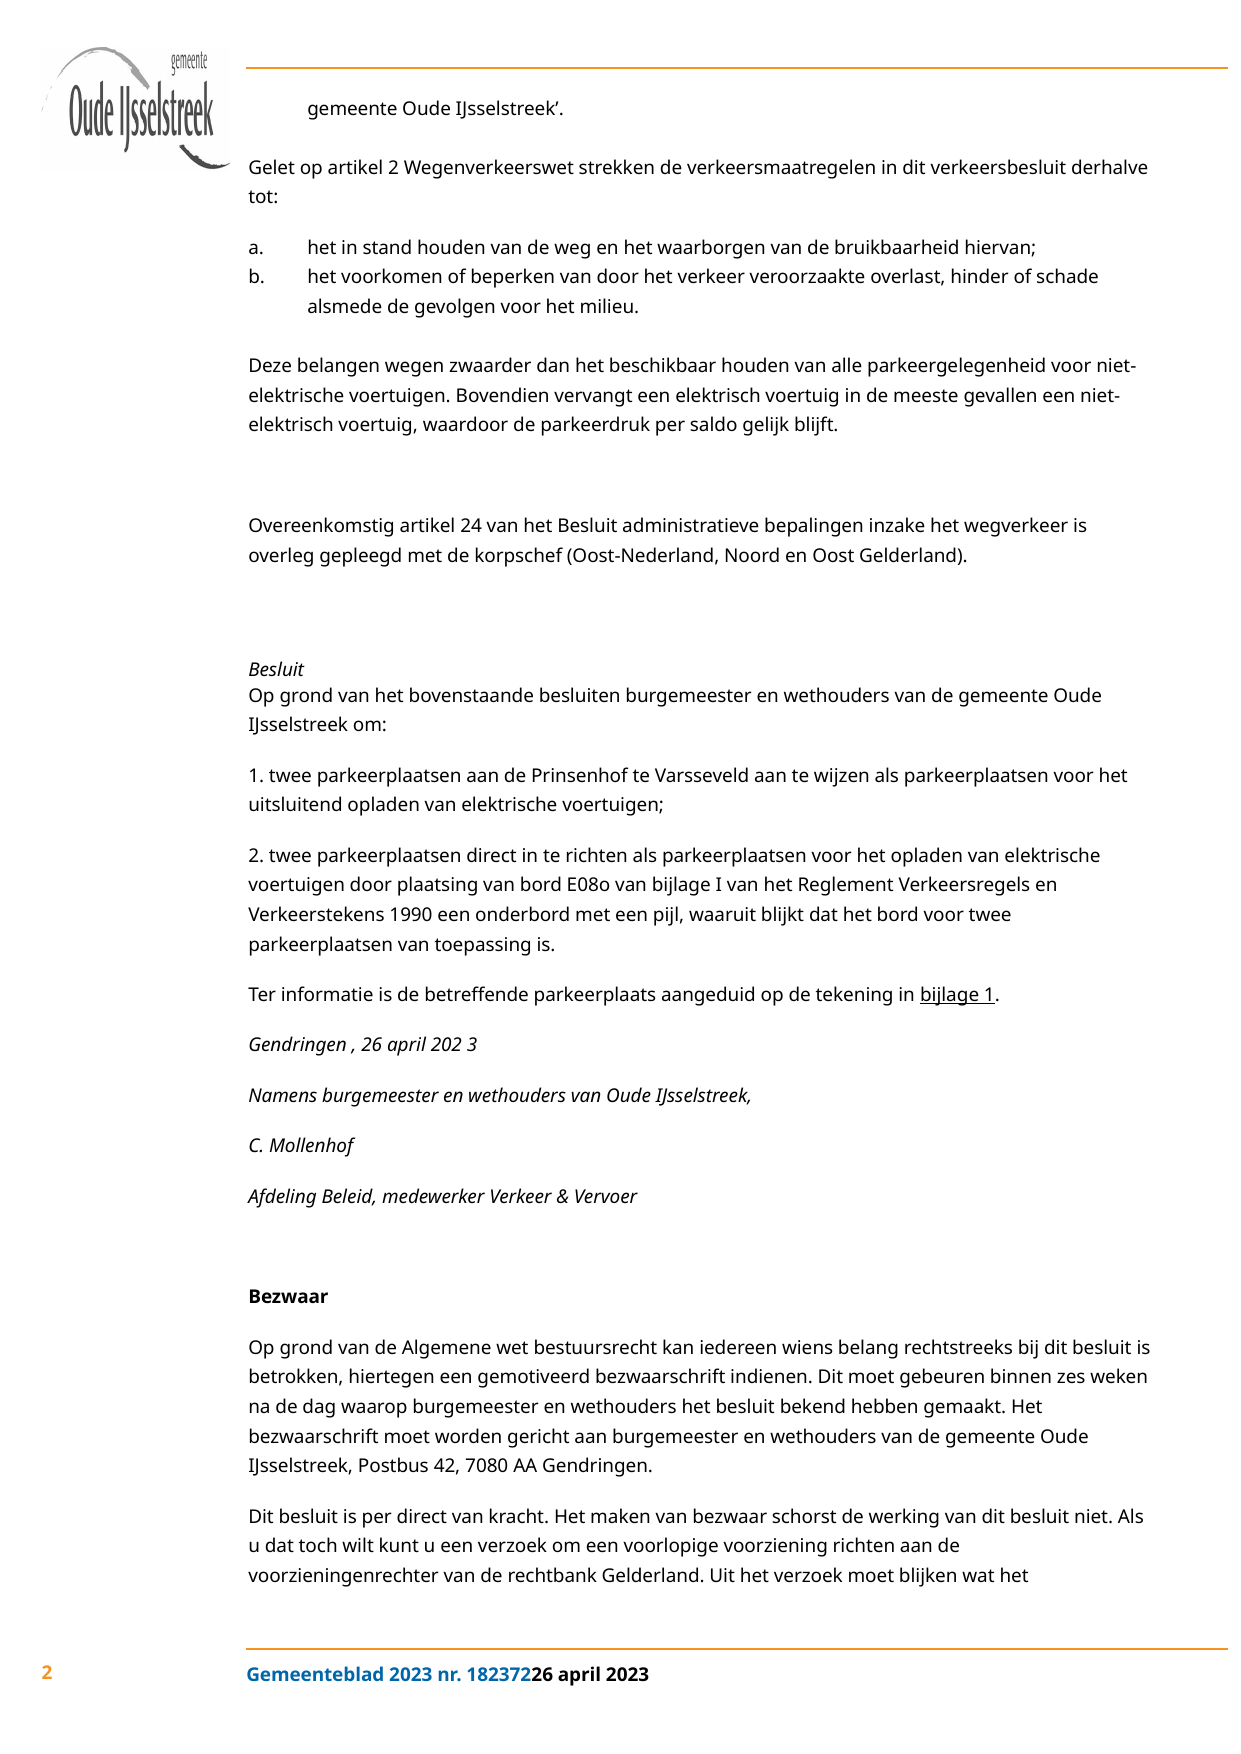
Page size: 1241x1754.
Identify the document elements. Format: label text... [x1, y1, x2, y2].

text Bezwaar [248, 1284, 1152, 1309]
text Namens burgemeester en wethouders van Oude IJsselstreek, [248, 1082, 1152, 1108]
text Op grond van het bovenstaande besluiten burgemeester en wethouders van de gemeente Oude IJsselstreek om: [248, 682, 1152, 737]
text 2. twee parkeerplaatsen direct in te richten als parkeerplaatsen voor het opladen van elektrische voertuigen door plaatsing van bord E08o van bijlage I van het Reglement Verkeersregels en Verkeerstekens 1990 een onderbord met een pijl, waaruit blijkt dat het bord voor twee parkeerplaatsen van toepassing is. [248, 842, 1152, 956]
text Dit besluit is per direct van kracht. Het maken van bezwaar schorst de werking van dit besluit niet. Als u dat toch wilt kunt u een verzoek om een voorlopige voorziening richten aan de voorzieningenrechter van de rechtbank Gelderland. Uit het verzoek moet blijken wat het [248, 1503, 1152, 1588]
text Afdeling Beleid, medewerker Verkeer & Vervoer [248, 1183, 1152, 1208]
text Gendringen , 26 april 202 3 [248, 1032, 1152, 1057]
list gemeente Oude IJsselstreek’. [248, 95, 1152, 121]
text Ter informatie is de betreffende parkeerplaats aangeduid op de tekening in bijlage 1. [248, 981, 1152, 1007]
text Besluit [248, 656, 1152, 682]
text 1. twee parkeerplaatsen aan de Prinsenhof te Varsseveld aan te wijzen als parkeerplaatsen voor het uitsluitend opladen van elektrische voertuigen; [248, 762, 1152, 817]
text Deze belangen wegen zwaarder dan het beschikbaar houden van alle parkeergelegenheid voor niet-elektrische voertuigen. Bovendien vervangt een elektrisch voertuig in de meeste gevallen een niet-elektrisch voertuig, waardoor de parkeerdruk per saldo gelijk blijft. [248, 352, 1152, 437]
text Op grond van de Algemene wet bestuursrecht kan iedereen wiens belang rechtstreeks bij dit besluit is betrokken, hiertegen een gemotiveerd bezwaarschrift indienen. Dit moet gebeuren binnen zes weken na de dag waarop burgemeester en wethouders het besluit bekend hebben gemaakt. Het bezwaarschrift moet worden gericht aan burgemeester en wethouders van de gemeente Oude IJsselstreek, Postbus 42, 7080 AA Gendringen. [248, 1334, 1152, 1478]
text Overeenkomstig artikel 24 van het Besluit administratieve bepalingen inzake het wegverkeer is overleg gepleegd met de korpschef (Oost-Nederland, Noord en Oost Gelderland). [248, 512, 1152, 568]
text Gelet op artikel 2 Wegenverkeerswet strekken de verkeersmaatregelen in dit verkeersbesluit derhalve tot: [248, 154, 1152, 209]
list het in stand houden van de weg en het waarborgen van de bruikbaarheid hiervan; [248, 234, 1152, 260]
text C. Mollenhof [248, 1132, 1152, 1158]
list het voorkomen of beperken van door het verkeer veroorzaakte overlast, hinder of schade alsmede de gevolgen voor het milieu. [248, 263, 1152, 319]
picture [41, 47, 231, 172]
